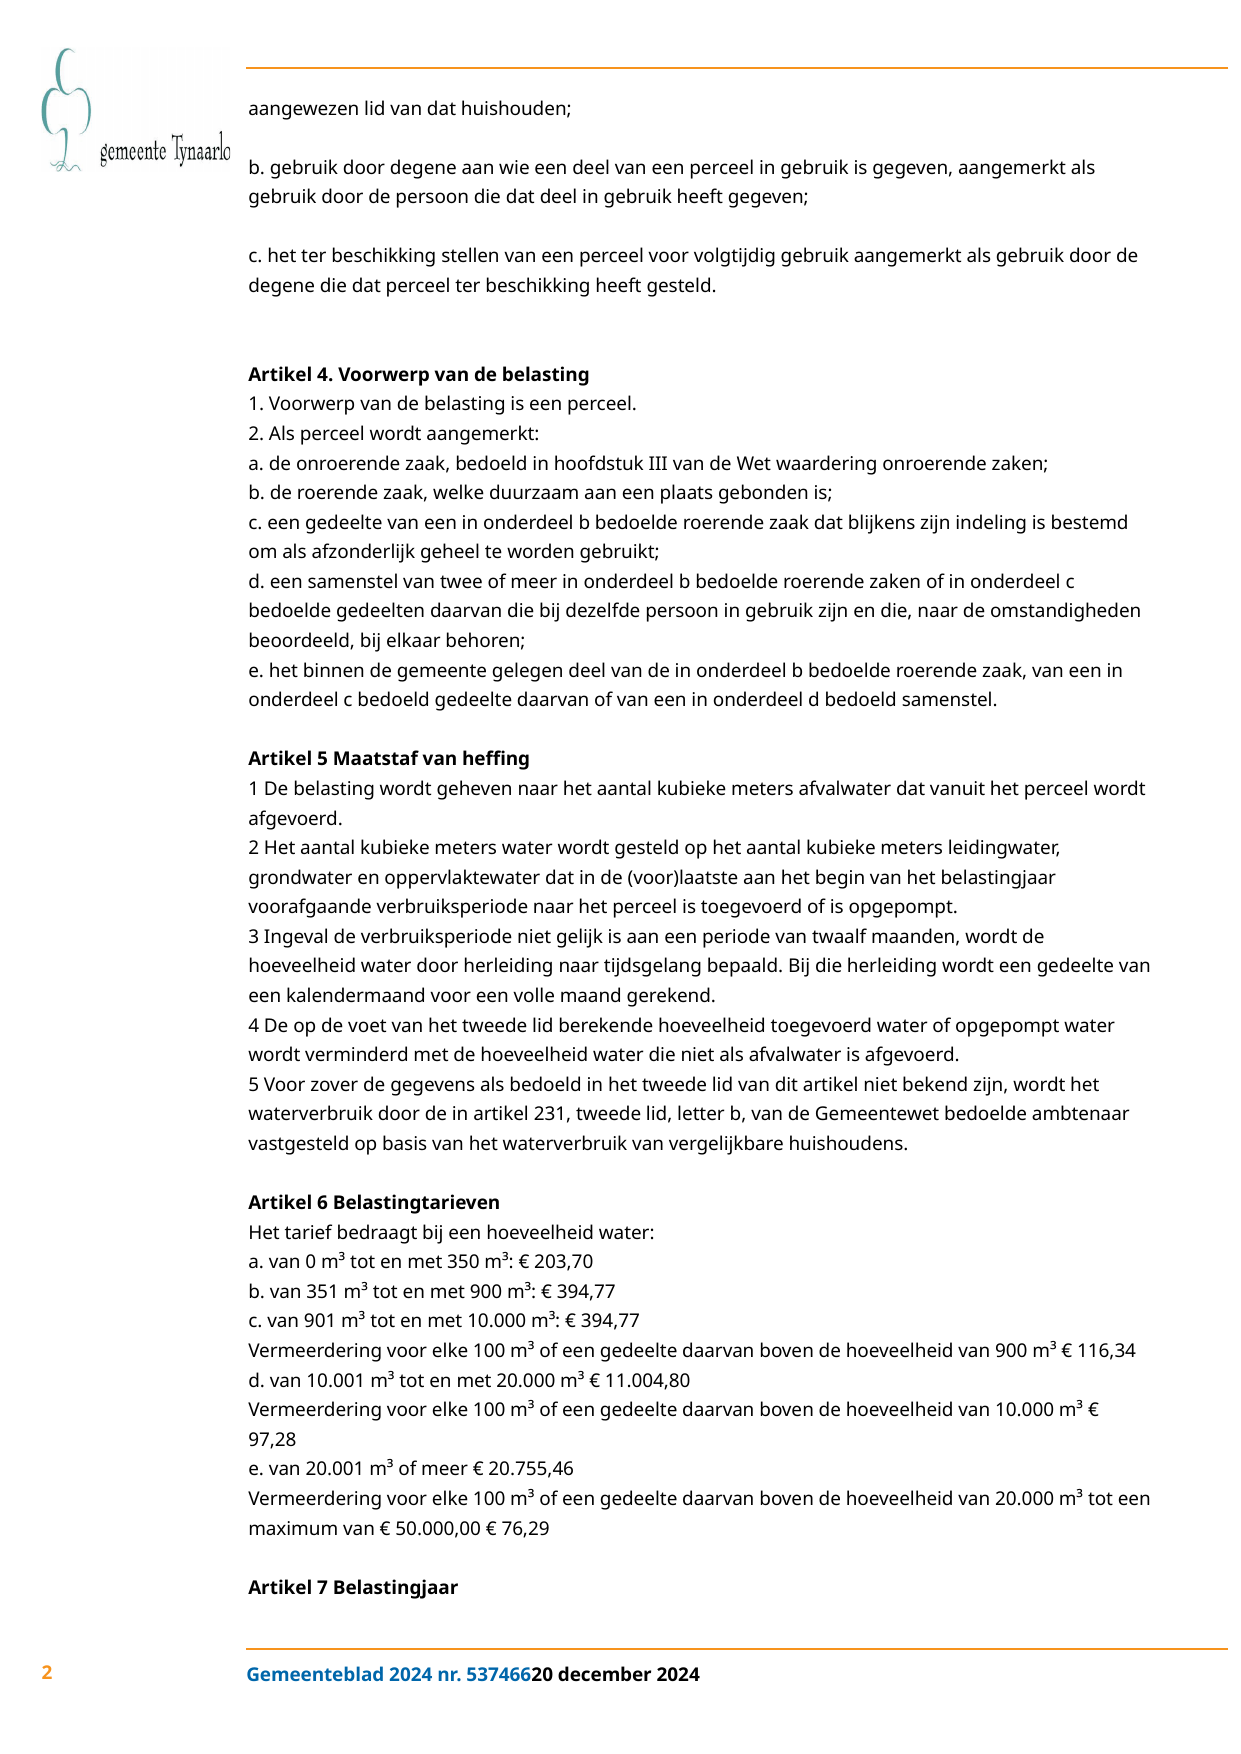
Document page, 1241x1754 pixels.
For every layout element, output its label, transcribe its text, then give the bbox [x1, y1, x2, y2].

text 4 De op de voet van het tweede lid berekende hoeveelheid toegevoerd water of opgepompt water wordt verminderd met de hoeveelheid water die niet als afvalwater is afgevoerd. [248, 1012, 1152, 1067]
text Vermeerdering voor elke 100 m³ of een gedeelte daarvan boven de hoeveelheid van 10.000 m³ € 97,28 [248, 1396, 1152, 1452]
text c. een gedeelte van een in onderdeel b bedoelde roerende zaak dat blijkens zijn indeling is bestemd om als afzonderlijk geheel te worden gebruikt; [248, 509, 1152, 564]
text Het tarief bedraagt bij een hoeveelheid water: [248, 1219, 1152, 1245]
text 1 De belasting wordt geheven naar het aantal kubieke meters afvalwater dat vanuit het perceel wordt afgevoerd. [248, 775, 1152, 831]
text a. van 0 m³ tot en met 350 m³: € 203,70 [248, 1248, 1152, 1274]
text b. de roerende zaak, welke duurzaam aan een plaats gebonden is; [248, 479, 1152, 505]
text c. het ter beschikking stellen van een perceel voor volgtijdig gebruik aangemerkt als gebruik door de degene die dat perceel ter beschikking heeft gesteld. [248, 243, 1152, 298]
text 2. Als perceel wordt aangemerkt: [248, 420, 1152, 446]
text d. een samenstel van twee of meer in onderdeel b bedoelde roerende zaken of in onderdeel c bedoelde gedeelten daarvan die bij dezelfde persoon in gebruik zijn en die, naar de omstandigheden beoordeeld, bij elkaar behoren; [248, 568, 1152, 653]
text e. van 20.001 m³ of meer € 20.755,46 [248, 1456, 1152, 1481]
text b. gebruik door degene aan wie een deel van een perceel in gebruik is gegeven, aangemerkt als gebruik door de persoon die dat deel in gebruik heeft gegeven; [248, 154, 1152, 209]
text Artikel 5 Maatstaf van heffing [248, 746, 1152, 771]
text Artikel 6 Belastingtarieven [248, 1189, 1152, 1215]
text 2 Het aantal kubieke meters water wordt gesteld op het aantal kubieke meters leidingwater, grondwater en oppervlaktewater dat in de (voor)laatste aan het begin van het belastingjaar voorafgaande verbruiksperiode naar het perceel is toegevoerd of is opgepompt. [248, 834, 1152, 919]
text 5 Voor zover de gegevens als bedoeld in het tweede lid van dit artikel niet bekend zijn, wordt het waterverbruik door de in artikel 231, tweede lid, letter b, van de Gemeentewet bedoelde ambtenaar vastgesteld op basis van het waterverbruik van vergelijkbare huishoudens. [248, 1071, 1152, 1156]
text Vermeerdering voor elke 100 m³ of een gedeelte daarvan boven de hoeveelheid van 20.000 m³ tot een maximum van € 50.000,00 € 76,29 [248, 1485, 1152, 1541]
text 1. Voorwerp van de belasting is een perceel. [248, 391, 1152, 416]
text Artikel 7 Belastingjaar [248, 1574, 1152, 1600]
picture [41, 47, 231, 172]
text Vermeerdering voor elke 100 m³ of een gedeelte daarvan boven de hoeveelheid van 900 m³ € 116,34 [248, 1337, 1152, 1363]
text 3 Ingeval de verbruiksperiode niet gelijk is aan een periode van twaalf maanden, wordt de hoeveelheid water door herleiding naar tijdsgelang bepaald. Bij die herleiding wordt een gedeelte van een kalendermaand voor een volle maand gerekend. [248, 923, 1152, 1008]
text c. van 901 m³ tot en met 10.000 m³: € 394,77 [248, 1308, 1152, 1333]
text e. het binnen de gemeente gelegen deel van de in onderdeel b bedoelde roerende zaak, van een in onderdeel c bedoeld gedeelte daarvan of van een in onderdeel d bedoeld samenstel. [248, 657, 1152, 712]
text d. van 10.001 m³ tot en met 20.000 m³ € 11.004,80 [248, 1367, 1152, 1393]
text b. van 351 m³ tot en met 900 m³: € 394,77 [248, 1278, 1152, 1304]
text a. de onroerende zaak, bedoeld in hoofdstuk III van de Wet waardering onroerende zaken; [248, 450, 1152, 476]
text aangewezen lid van dat huishouden; [248, 95, 1152, 121]
text Artikel 4. Voorwerp van de belasting [248, 361, 1152, 387]
